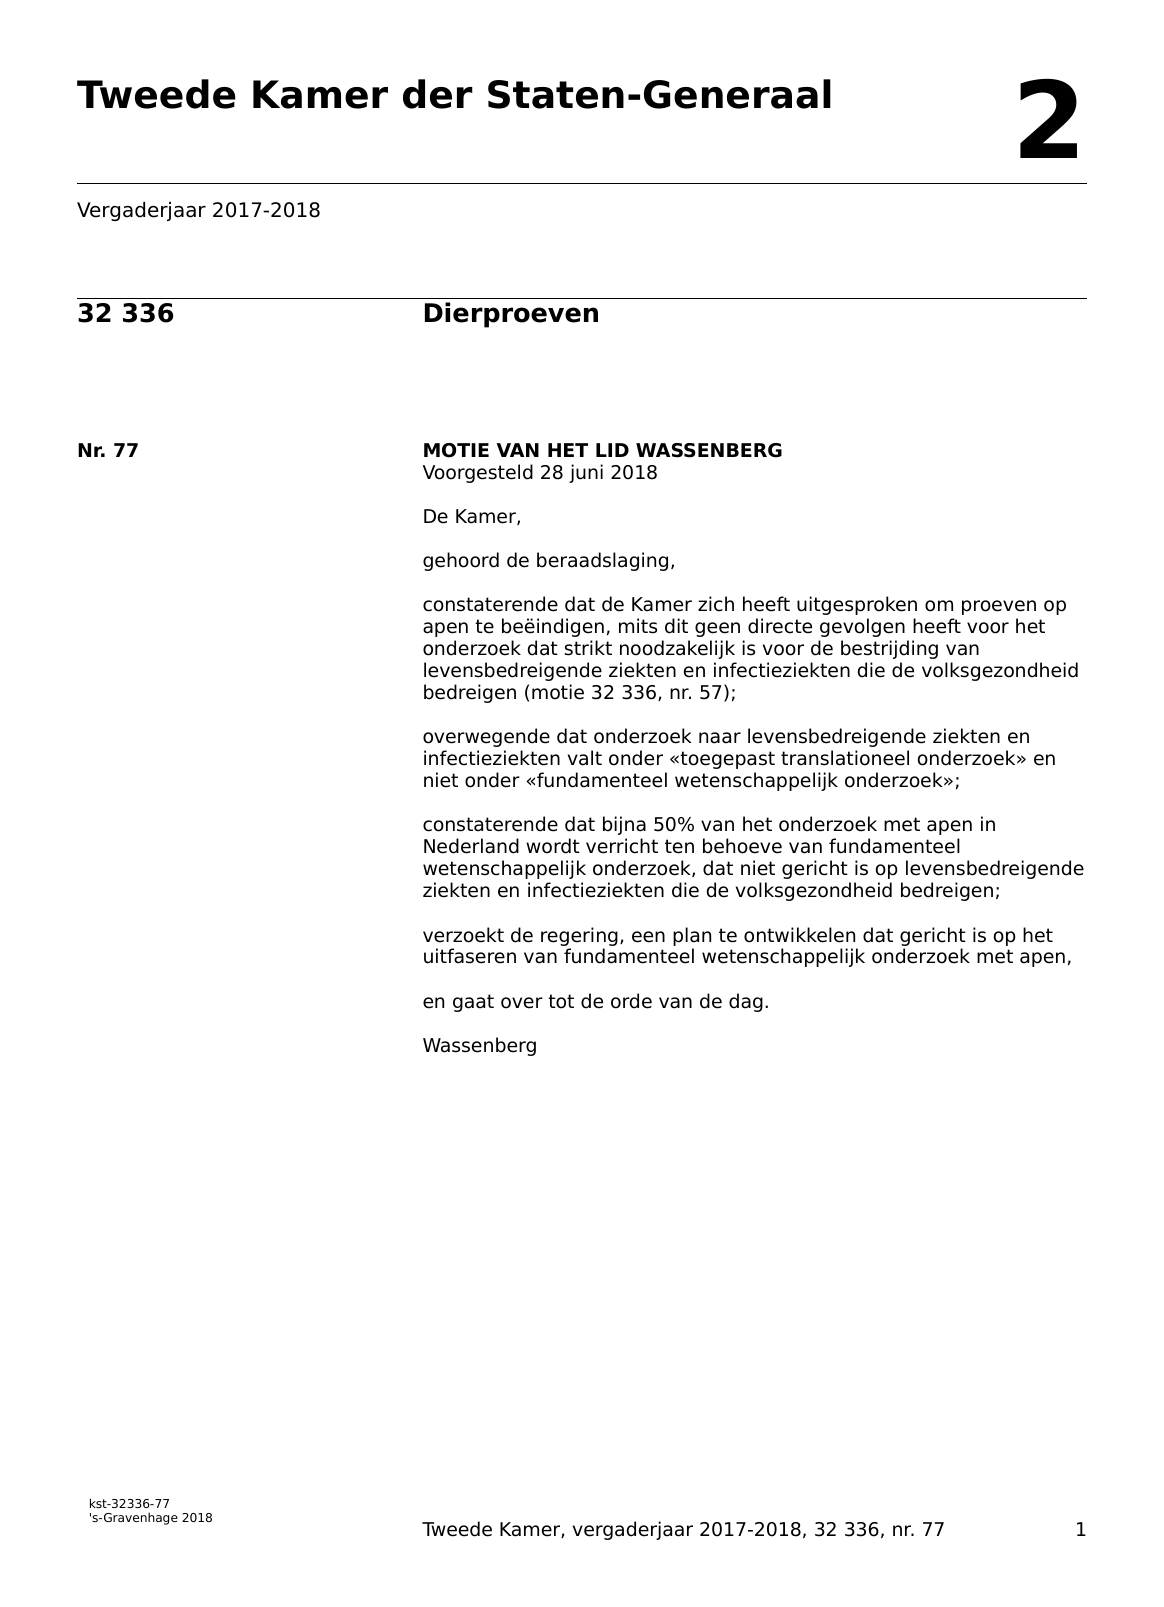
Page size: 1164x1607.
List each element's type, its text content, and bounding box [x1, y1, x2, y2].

text constaterende dat de Kamer zich heeft uitgesproken om proeven op apen te beëindigen, mits dit geen directe gevolgen heeft voor het onderzoek dat strikt noodzakelijk is voor de bestrijding van levensbedreigende ziekten en infectieziekten die de volksgezondheid bedreigen (motie 32 336, nr. 57); [422, 594, 1087, 704]
text en gaat over tot de orde van de dag. [422, 991, 1087, 1013]
text kst-32336-77 [88, 1497, 323, 1511]
text De Kamer, [422, 506, 1087, 528]
subtitle Nr. 77 MOTIE VAN HET LID WASSENBERG [77, 440, 1087, 462]
subtitle 32 336 Dierproeven [77, 299, 1087, 329]
text verzoekt de regering, een plan te ontwikkelen dat gericht is op het uitfaseren van fundamenteel wetenschappelijk onderzoek met apen, [422, 924, 1087, 968]
text gehoord de beraadslaging, [422, 550, 1087, 572]
table_header 2 [886, 59, 1087, 183]
table_header Tweede Kamer der Staten-Generaal [77, 59, 886, 183]
text Voorgesteld 28 juni 2018 [422, 462, 1087, 484]
table_cell Vergaderjaar 2017-2018 [77, 184, 1087, 298]
text 's-Gravenhage 2018 [88, 1511, 323, 1525]
text constaterende dat bijna 50% van het onderzoek met apen in Nederland wordt verricht ten behoeve van fundamenteel wetenschappelijk onderzoek, dat niet gericht is op levensbedreigende ziekten en infectieziekten die de volksgezondheid bedreigen; [422, 814, 1087, 902]
text overwegende dat onderzoek naar levensbedreigende ziekten en infectieziekten valt onder «toegepast translationeel onderzoek» en niet onder «fundamenteel wetenschappelijk onderzoek»; [422, 726, 1087, 792]
text Wassenberg [422, 1035, 1087, 1057]
